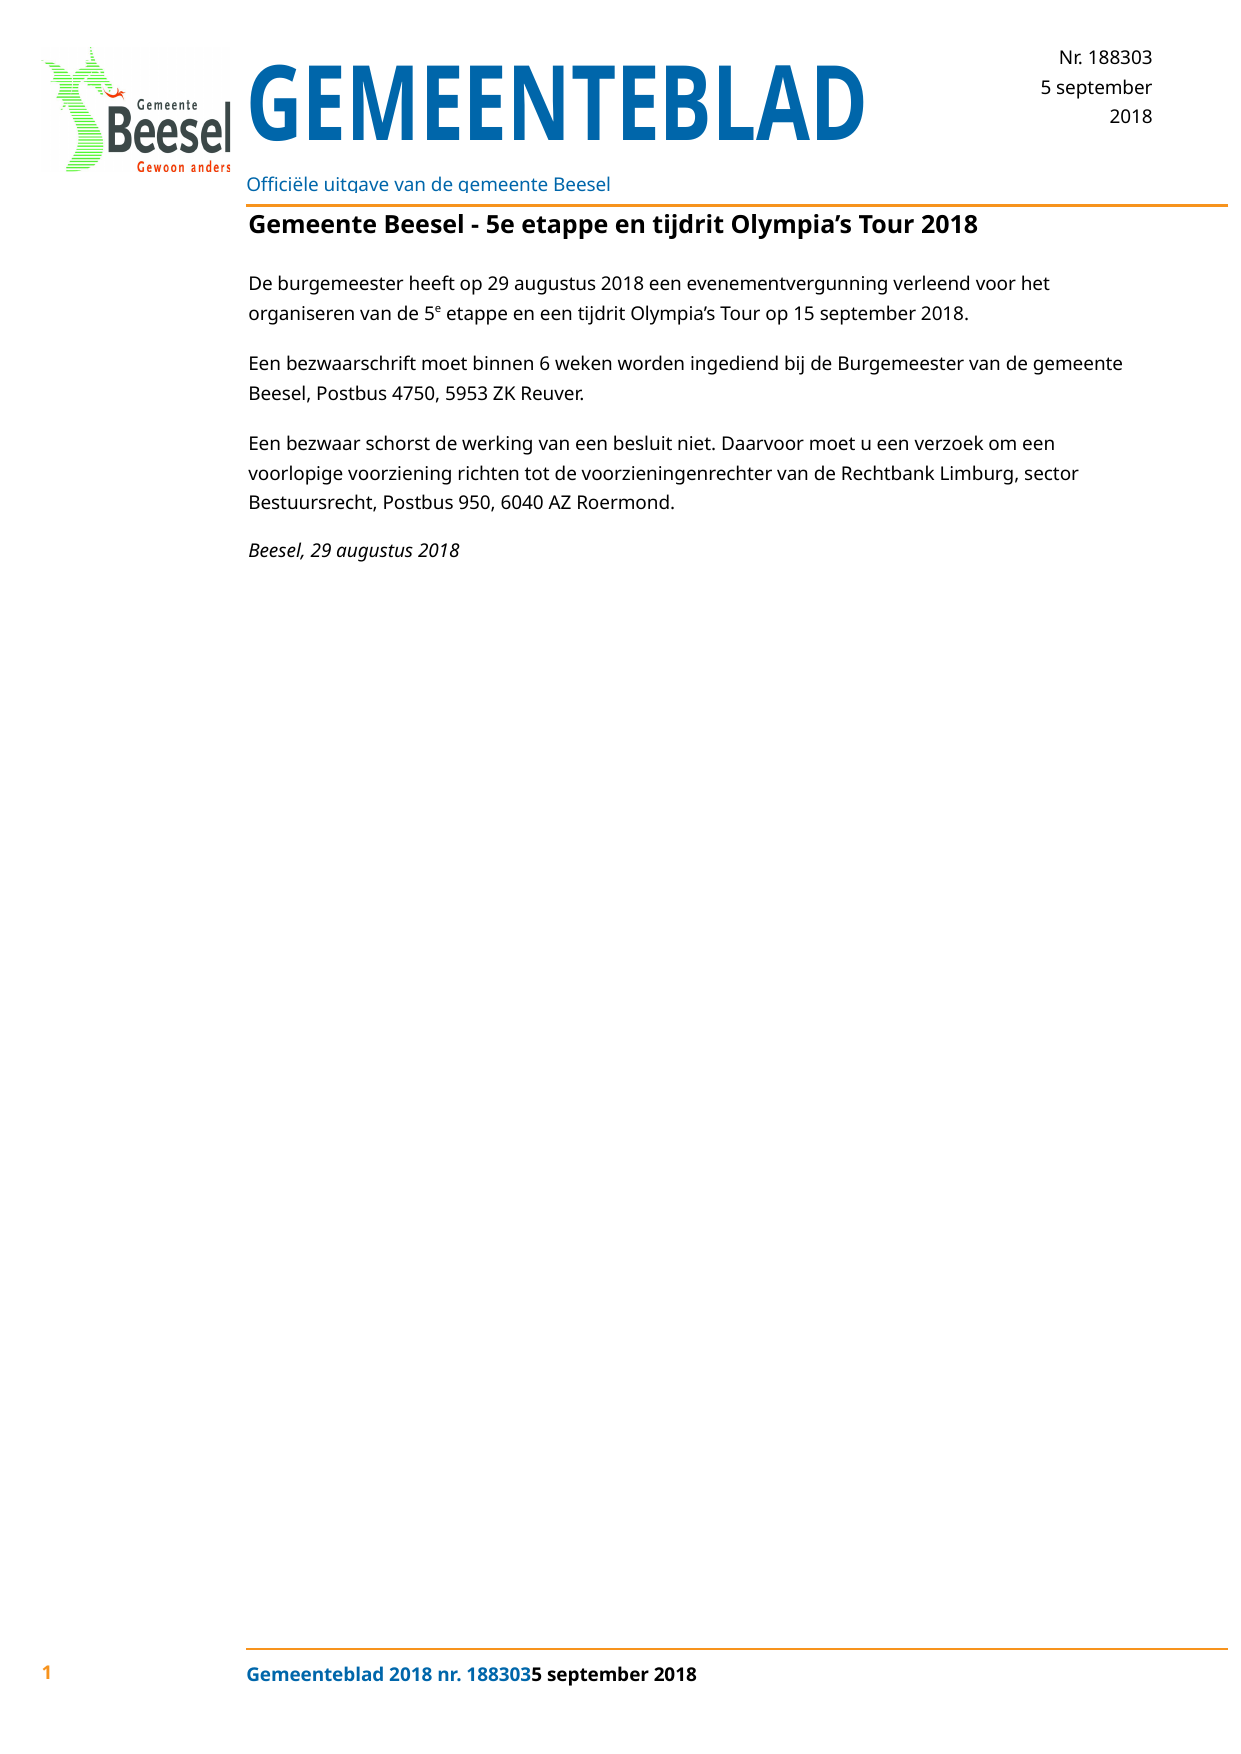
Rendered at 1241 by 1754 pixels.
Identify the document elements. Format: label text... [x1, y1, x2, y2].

text De burgemeester heeft op 29 augustus 2018 een evenementvergunning verleend voor het organiseren van de 5e etappe en een tijdrit Olympia’s Tour op 15 september 2018. [248, 270, 1152, 326]
picture [41, 47, 231, 172]
text Een bezwaar schorst de werking van een besluit niet. Daarvoor moet u een verzoek om een voorlopige voorziening richten tot de voorzieningenrechter van de Rechtbank Limburg, sector Bestuursrecht, Postbus 950, 6040 AZ Roermond. [248, 430, 1152, 515]
text Beesel, 29 augustus 2018 [248, 537, 1152, 563]
text Gemeente Beesel - 5e etappe en tijdrit Olympia’s Tour 2018 [248, 207, 1152, 241]
text Een bezwaarschrift moet binnen 6 weken worden ingediend bij de Burgemeester van de gemeente Beesel, Postbus 4750, 5953 ZK Reuver. [248, 350, 1152, 406]
